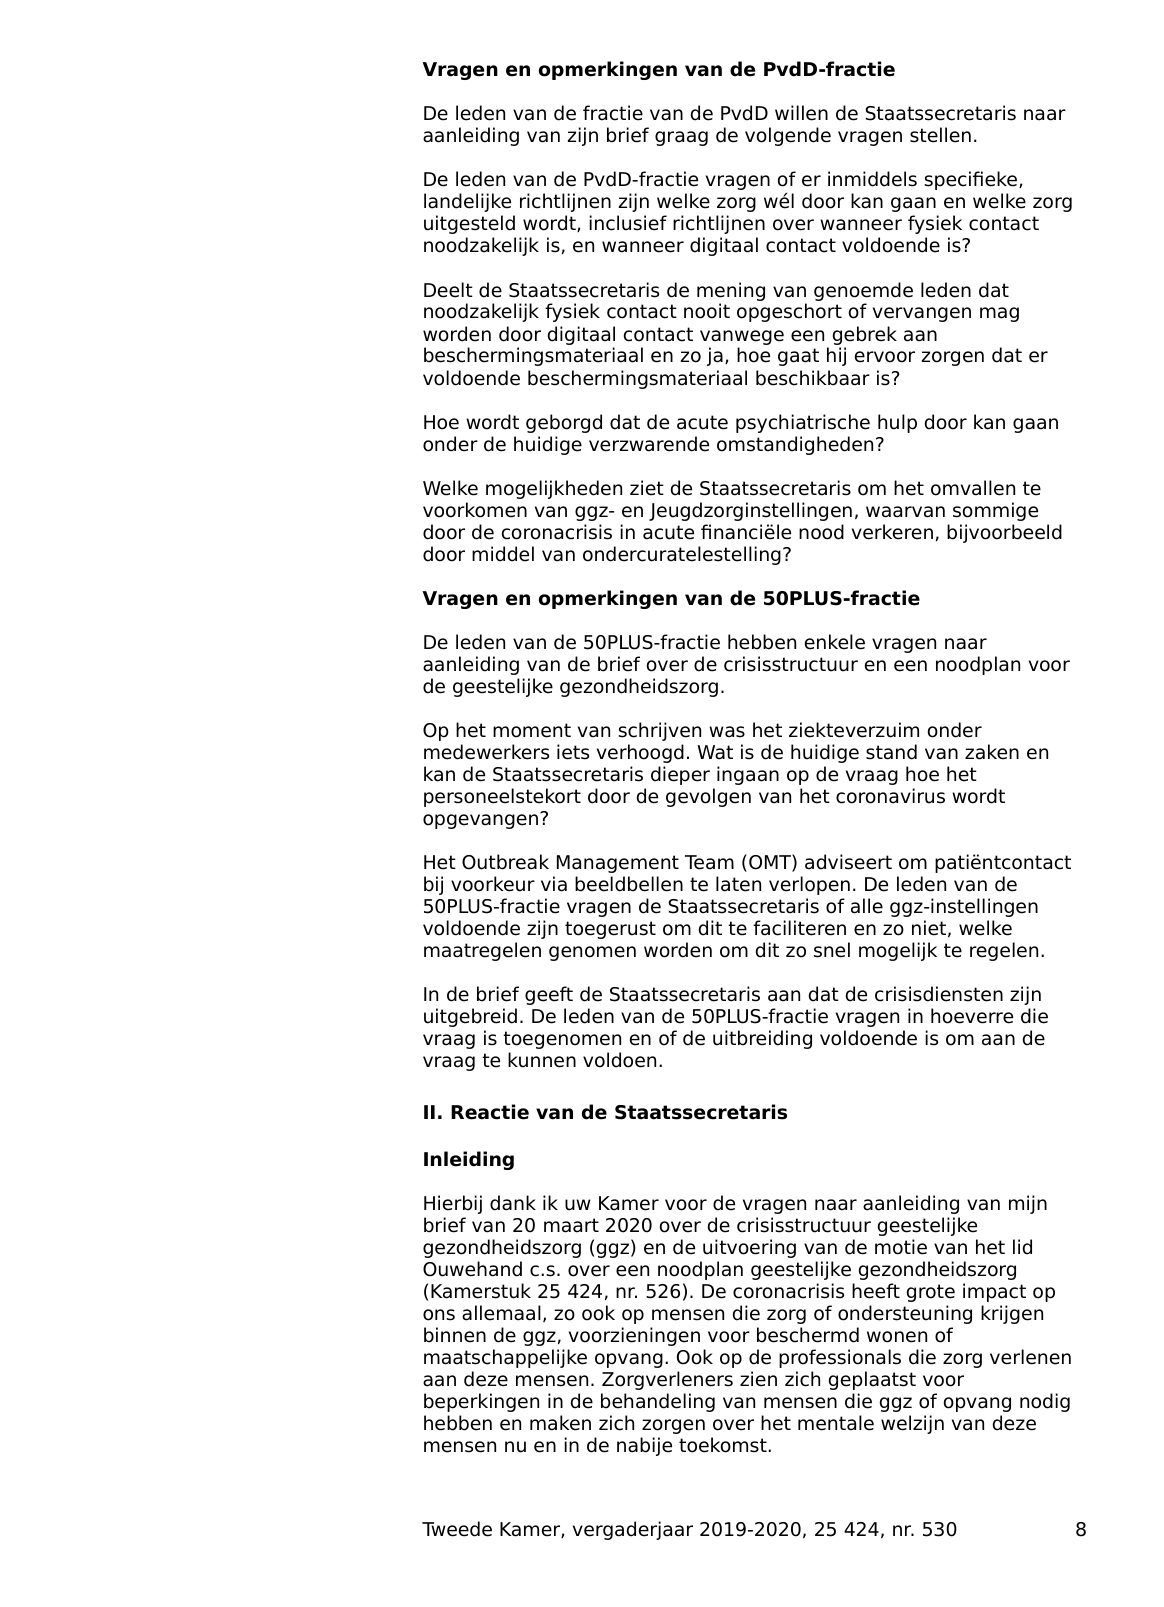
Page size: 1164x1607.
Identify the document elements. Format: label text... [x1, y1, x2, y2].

subtitle Inleiding [422, 1149, 1087, 1171]
text Deelt de Staatssecretaris de mening van genoemde leden dat noodzakelijk fysiek contact nooit opgeschort of vervangen mag worden door digitaal contact vanwege een gebrek aan beschermingsmateriaal en zo ja, hoe gaat hij ervoor zorgen dat er voldoende beschermingsmateriaal beschikbaar is? [422, 279, 1087, 389]
subtitle Vragen en opmerkingen van de 50PLUS-fractie [422, 588, 1087, 610]
text In de brief geeft de Staatssecretaris aan dat de crisisdiensten zijn uitgebreid. De leden van de 50PLUS-fractie vragen in hoeverre die vraag is toegenomen en of de uitbreiding voldoende is om aan de vraag te kunnen voldoen. [422, 984, 1087, 1072]
text Welke mogelijkheden ziet de Staatssecretaris om het omvallen te voorkomen van ggz- en Jeugdzorginstellingen, waarvan sommige door de coronacrisis in acute financiële nood verkeren, bijvoorbeeld door middel van ondercuratelestelling? [422, 478, 1087, 566]
text Hoe wordt geborgd dat de acute psychiatrische hulp door kan gaan onder de huidige verzwarende omstandigheden? [422, 412, 1087, 456]
subtitle Vragen en opmerkingen van de PvdD-fractie [422, 59, 1087, 81]
text Op het moment van schrijven was het ziekteverzuim onder medewerkers iets verhoogd. Wat is de huidige stand van zaken en kan de Staatssecretaris dieper ingaan op de vraag hoe het personeelstekort door de gevolgen van het coronavirus wordt opgevangen? [422, 720, 1087, 830]
text Hierbij dank ik uw Kamer voor de vragen naar aanleiding van mijn brief van 20 maart 2020 over de crisisstructuur geestelijke gezondheidszorg (ggz) en de uitvoering van de motie van het lid Ouwehand c.s. over een noodplan geestelijke gezondheidszorg (Kamerstuk 25 424, nr. 526). De coronacrisis heeft grote impact op ons allemaal, zo ook op mensen die zorg of ondersteuning krijgen binnen de ggz, voorzieningen voor beschermd wonen of maatschappelijke opvang. Ook op de professionals die zorg verlenen aan deze mensen. Zorgverleners zien zich geplaatst voor beperkingen in de behandeling van mensen die ggz of opvang nodig hebben en maken zich zorgen over het mentale welzijn van deze mensen nu en in de nabije toekomst. [422, 1193, 1087, 1457]
text De leden van de 50PLUS-fractie hebben enkele vragen naar aanleiding van de brief over de crisisstructuur en een noodplan voor de geestelijke gezondheidszorg. [422, 632, 1087, 698]
subtitle II. Reactie van de Staatssecretaris [422, 1102, 1087, 1124]
text De leden van de PvdD-fractie vragen of er inmiddels specifieke, landelijke richtlijnen zijn welke zorg wél door kan gaan en welke zorg uitgesteld wordt, inclusief richtlijnen over wanneer fysiek contact noodzakelijk is, en wanneer digitaal contact voldoende is? [422, 169, 1087, 257]
text Het Outbreak Management Team (OMT) adviseert om patiëntcontact bij voorkeur via beeldbellen te laten verlopen. De leden van de 50PLUS-fractie vragen de Staatssecretaris of alle ggz-instellingen voldoende zijn toegerust om dit te faciliteren en zo niet, welke maatregelen genomen worden om dit zo snel mogelijk te regelen. [422, 852, 1087, 962]
text De leden van de fractie van de PvdD willen de Staatssecretaris naar aanleiding van zijn brief graag de volgende vragen stellen. [422, 103, 1087, 147]
